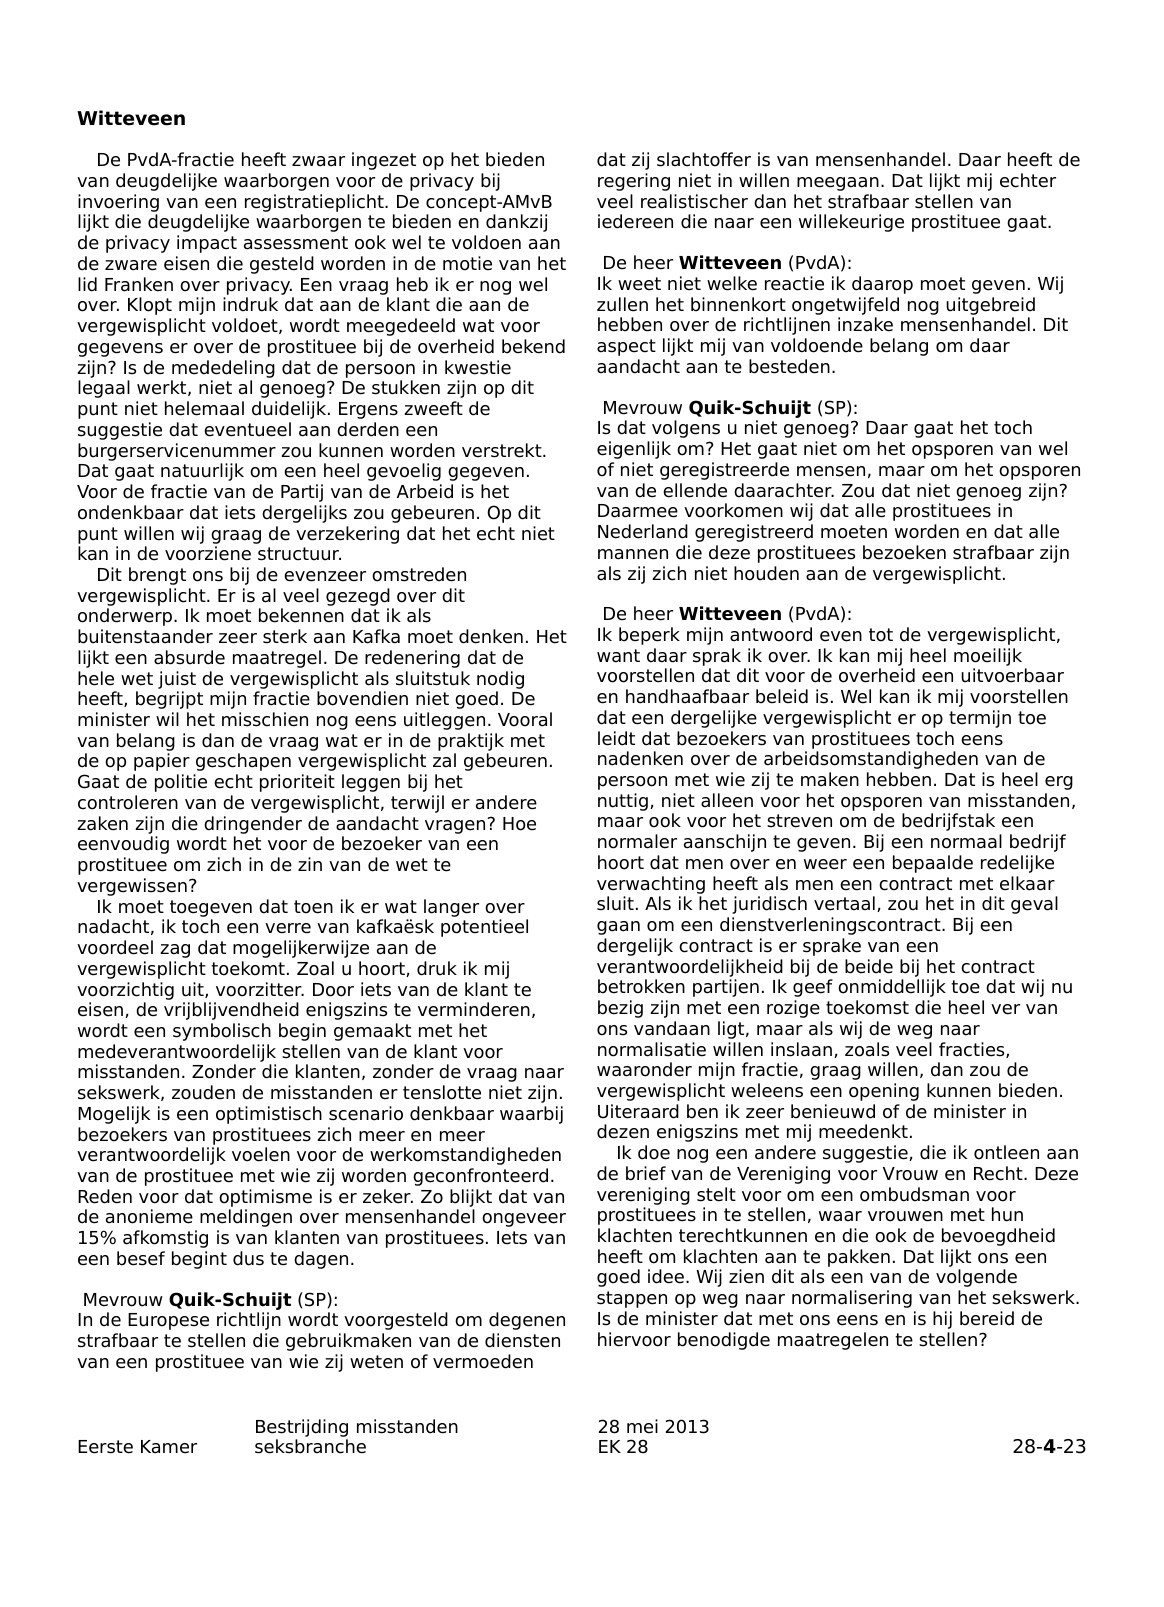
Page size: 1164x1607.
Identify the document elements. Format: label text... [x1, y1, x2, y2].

text De heer Witteveen (PvdA): [596, 253, 1087, 274]
text Dit brengt ons bij de evenzeer omstreden vergewisplicht. Er is al veel gezegd over dit onderwerp. Ik moet bekennen dat ik als buitenstaander zeer sterk aan Kafka moet denken. Het lijkt een absurde maatregel. De redenering dat de hele wet juist de vergewisplicht als sluitstuk nodig heeft, begrijpt mijn fractie bovendien niet goed. De minister wil het misschien nog eens uitleggen. Vooral van belang is dan de vraag wat er in de praktijk met de op papier geschapen vergewisplicht zal gebeuren. Gaat de politie echt prioriteit leggen bij het controleren van de vergewisplicht, terwijl er andere zaken zijn die dringender de aandacht vragen? Hoe eenvoudig wordt het voor de bezoeker van een prostituee om zich in de zin van de wet te vergewissen? [77, 565, 567, 896]
text Mevrouw Quik-Schuijt (SP): [77, 1289, 567, 1310]
text De heer Witteveen (PvdA): [596, 604, 1087, 625]
text dat zij slachtoffer is van mensenhandel. Daar heeft de regering niet in willen meegaan. Dat lijkt mij echter veel realistischer dan het strafbaar stellen van iedereen die naar een willekeurige prostituee gaat. [596, 150, 1087, 233]
text Ik weet niet welke reactie ik daarop moet geven. Wij zullen het binnenkort ongetwijfeld nog uitgebreid hebben over de richtlijnen inzake mensenhandel. Dit aspect lijkt mij van voldoende belang om daar aandacht aan te besteden. [596, 274, 1087, 377]
text Mevrouw Quik-Schuijt (SP): [596, 397, 1087, 418]
text In de Europese richtlijn wordt voorgesteld om degenen strafbaar te stellen die gebruikmaken van de diensten van een prostituee van wie zij weten of vermoeden [77, 1310, 567, 1372]
text Ik beperk mijn antwoord even tot de vergewisplicht, want daar sprak ik over. Ik kan mij heel moeilijk voorstellen dat dit voor de overheid een uitvoerbaar en handhaafbaar beleid is. Wel kan ik mij voorstellen dat een dergelijke vergewisplicht er op termijn toe leidt dat bezoekers van prostituees toch eens nadenken over de arbeidsomstandigheden van de persoon met wie zij te maken hebben. Dat is heel erg nuttig, niet alleen voor het opsporen van misstanden, maar ook voor het streven om de bedrijfstak een normaler aanschijn te geven. Bij een normaal bedrijf hoort dat men over en weer een bepaalde redelijke verwachting heeft als men een contract met elkaar sluit. Als ik het juridisch vertaal, zou het in dit geval gaan om een dienstverleningscontract. Bij een dergelijk contract is er sprake van een verantwoordelijkheid bij de beide bij het contract betrokken partijen. Ik geef onmiddellijk toe dat wij nu bezig zijn met een rozige toekomst die heel ver van ons vandaan ligt, maar als wij de weg naar normalisatie willen inslaan, zoals veel fracties, waaronder mijn fractie, graag willen, dan zou de vergewisplicht weleens een opening kunnen bieden. Uiteraard ben ik zeer benieuwd of de minister in dezen enigszins met mij meedenkt. [596, 625, 1087, 1143]
text Ik moet toegeven dat toen ik er wat langer over nadacht, ik toch een verre van kafkaësk potentieel voordeel zag dat mogelijkerwijze aan de vergewisplicht toekomt. Zoal u hoort, druk ik mij voorzichtig uit, voorzitter. Door iets van de klant te eisen, de vrijblijvendheid enigszins te verminderen, wordt een symbolisch begin gemaakt met het medeverantwoordelijk stellen van de klant voor misstanden. Zonder die klanten, zonder de vraag naar sekswerk, zouden de misstanden er tenslotte niet zijn. Mogelijk is een optimistisch scenario denkbaar waarbij bezoekers van prostituees zich meer en meer verantwoordelijk voelen voor de werkomstandigheden van de prostituee met wie zij worden geconfronteerd. Reden voor dat optimisme is er zeker. Zo blijkt dat van de anonieme meldingen over mensenhandel ongeveer 15% afkomstig is van klanten van prostituees. Iets van een besef begint dus te dagen. [77, 896, 567, 1269]
text De PvdA-fractie heeft zwaar ingezet op het bieden van deugdelijke waarborgen voor de privacy bij invoering van een registratieplicht. De concept-AMvB lijkt die deugdelijke waarborgen te bieden en dankzij de privacy impact assessment ook wel te voldoen aan de zware eisen die gesteld worden in de motie van het lid Franken over privacy. Een vraag heb ik er nog wel over. Klopt mijn indruk dat aan de klant die aan de vergewisplicht voldoet, wordt meegedeeld wat voor gegevens er over de prostituee bij de overheid bekend zijn? Is de mededeling dat de persoon in kwestie legaal werkt, niet al genoeg? De stukken zijn op dit punt niet helemaal duidelijk. Ergens zweeft de suggestie dat eventueel aan derden een burgerservicenummer zou kunnen worden verstrekt. Dat gaat natuurlijk om een heel gevoelig gegeven. Voor de fractie van de Partij van de Arbeid is het ondenkbaar dat iets dergelijks zou gebeuren. Op dit punt willen wij graag de verzekering dat het echt niet kan in de voorziene structuur. [77, 150, 567, 565]
text Ik doe nog een andere suggestie, die ik ontleen aan de brief van de Vereniging voor Vrouw en Recht. Deze vereniging stelt voor om een ombudsman voor prostituees in te stellen, waar vrouwen met hun klachten terechtkunnen en die ook de bevoegdheid heeft om klachten aan te pakken. Dat lijkt ons een goed idee. Wij zien dit als een van de volgende stappen op weg naar normalisering van het sekswerk. Is de minister dat met ons eens en is hij bereid de hiervoor benodigde maatregelen te stellen? [596, 1143, 1087, 1350]
text Is dat volgens u niet genoeg? Daar gaat het toch eigenlijk om? Het gaat niet om het opsporen van wel of niet geregistreerde mensen, maar om het opsporen van de ellende daarachter. Zou dat niet genoeg zijn? Daarmee voorkomen wij dat alle prostituees in Nederland geregistreerd moeten worden en dat alle mannen die deze prostituees bezoeken strafbaar zijn als zij zich niet houden aan de vergewisplicht. [596, 418, 1087, 584]
